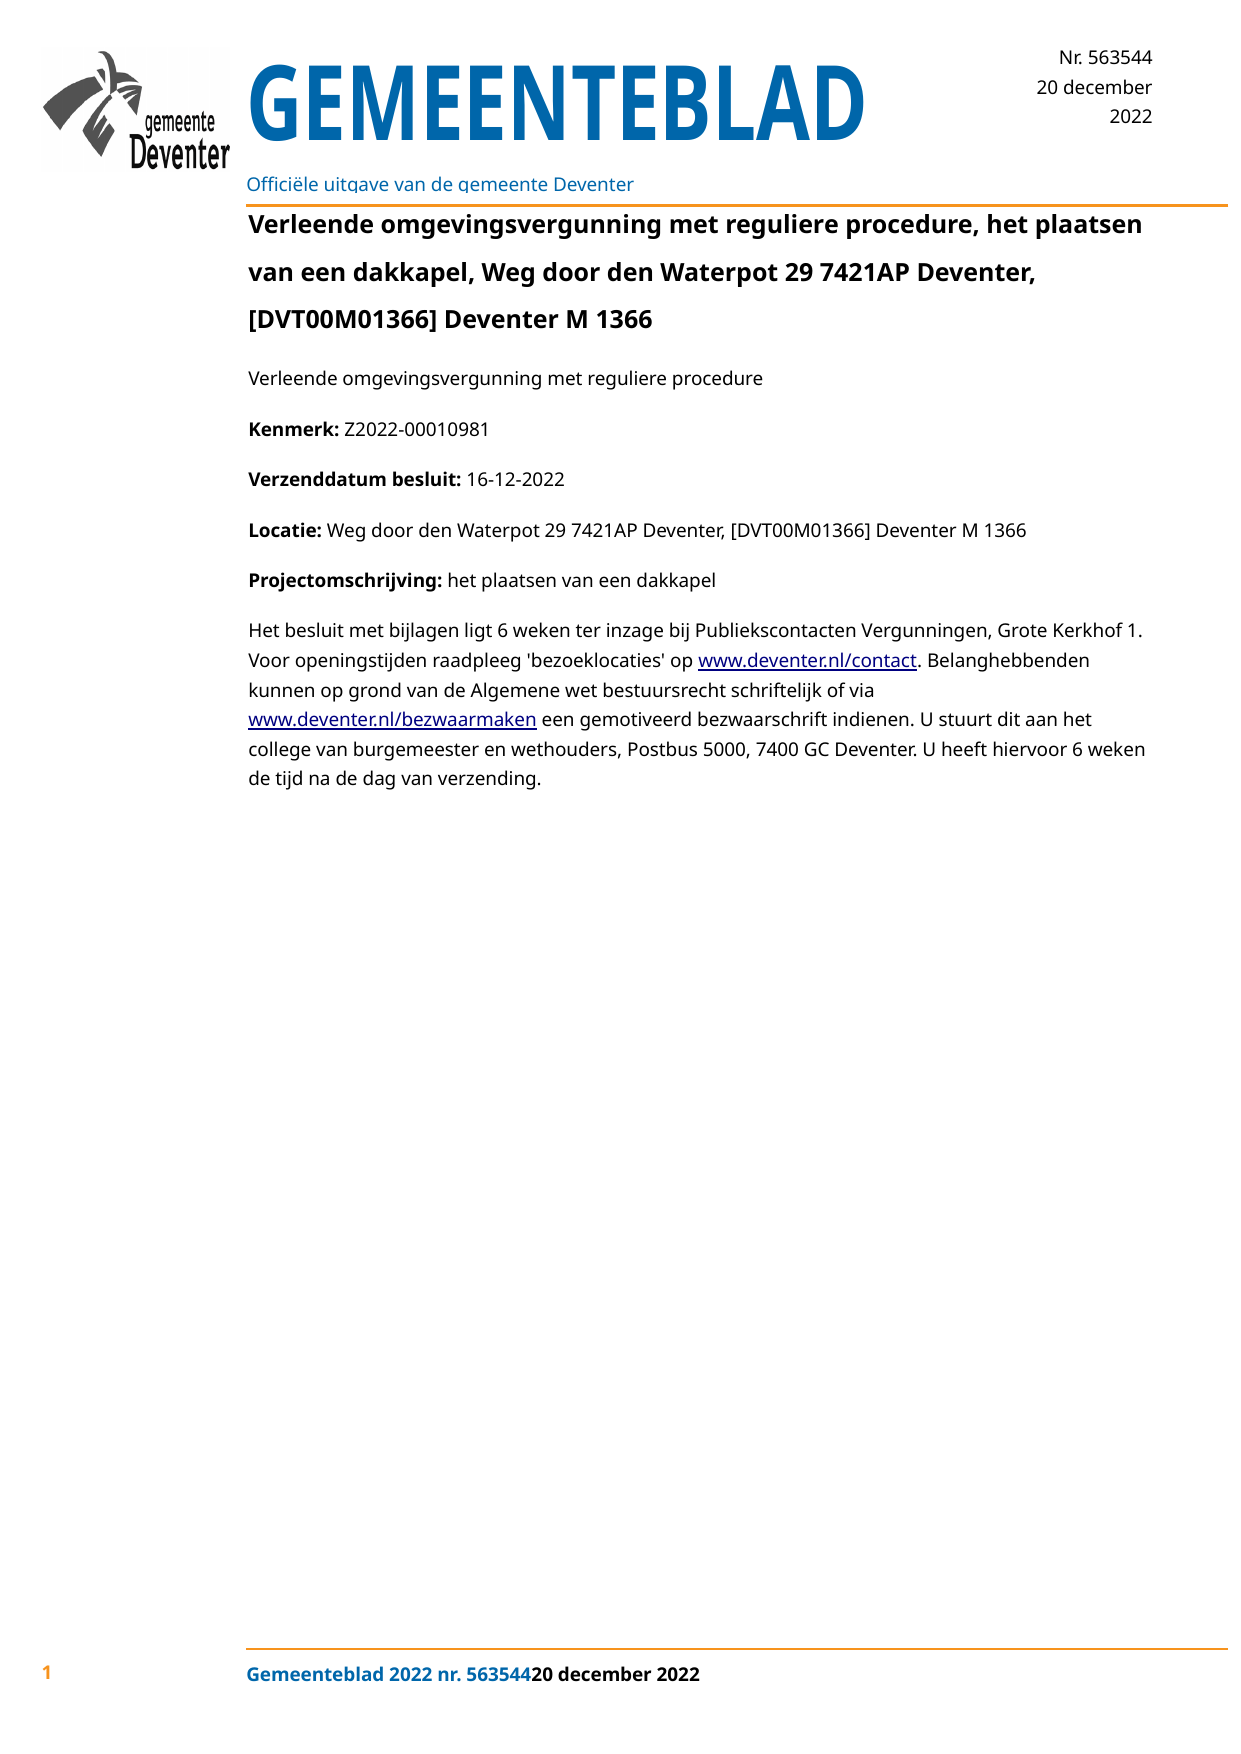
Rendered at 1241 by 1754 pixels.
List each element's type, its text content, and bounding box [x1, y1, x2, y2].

text Locatie: Weg door den Waterpot 29 7421AP Deventer, [DVT00M01366] Deventer M 1366 [248, 517, 1152, 542]
text Het besluit met bijlagen ligt 6 weken ter inzage bij Publiekscontacten Vergunningen, Grote Kerkhof 1. Voor openingstijden raadpleeg 'bezoeklocaties' op www.deventer.nl/contact. Belanghebbenden kunnen op grond van de Algemene wet bestuursrecht schriftelijk of via www.deventer.nl/bezwaarmaken een gemotiveerd bezwaarschrift indienen. U stuurt dit aan het college van burgemeester en wethouders, Postbus 5000, 7400 GC Deventer. U heeft hiervoor 6 weken de tijd na de dag van verzending. [248, 618, 1152, 791]
picture [41, 47, 231, 172]
text Projectomschrijving: het plaatsen van een dakkapel [248, 567, 1152, 593]
text Kenmerk: Z2022-00010981 [248, 416, 1152, 442]
text Verzenddatum besluit: 16-12-2022 [248, 466, 1152, 492]
text Verleende omgevingsvergunning met reguliere procedure [248, 366, 1152, 391]
text Verleende omgevingsvergunning met reguliere procedure, het plaatsen van een dakkapel, Weg door den Waterpot 29 7421AP Deventer, [DVT00M01366] Deventer M 1366 [248, 207, 1152, 336]
